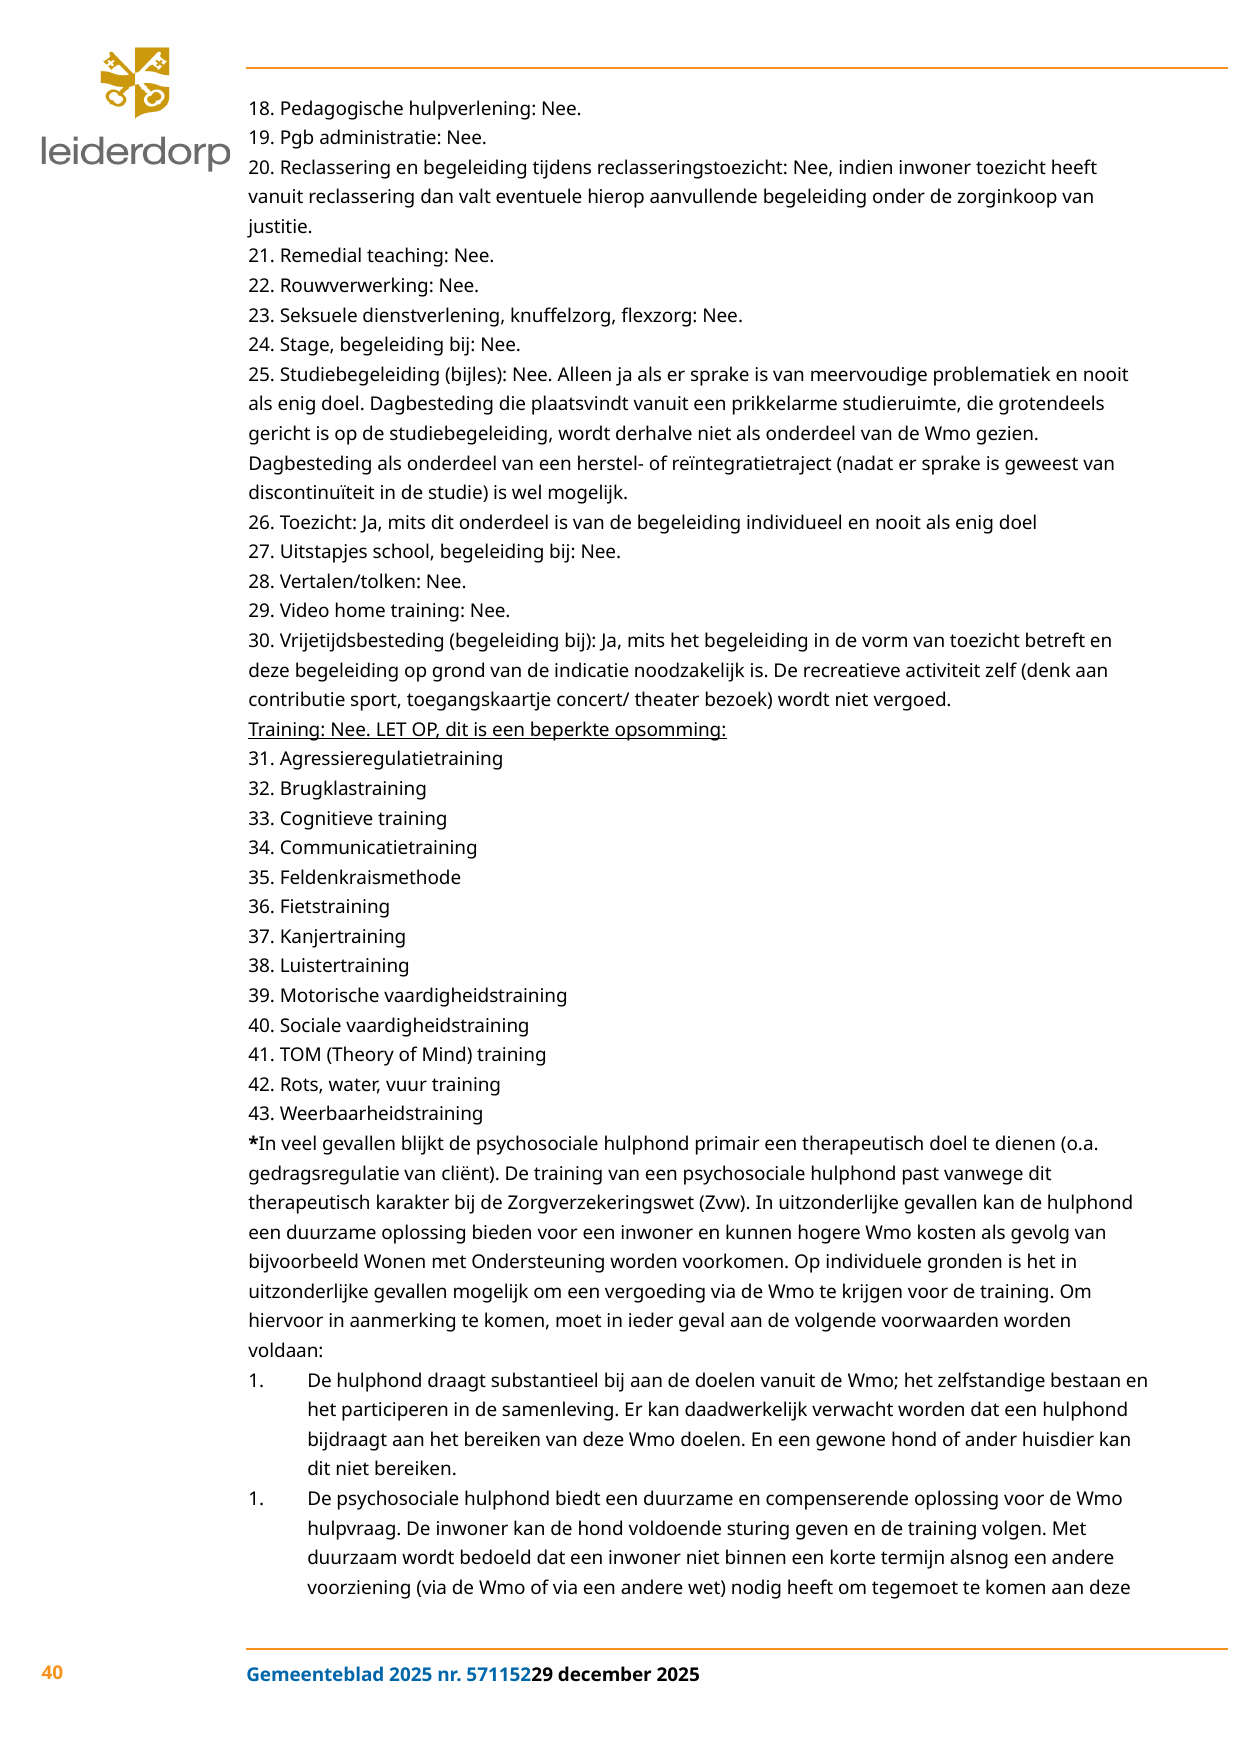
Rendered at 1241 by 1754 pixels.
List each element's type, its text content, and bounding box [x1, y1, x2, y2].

list De psychosociale hulphond biedt een duurzame en compenserende oplossing voor de Wmo hulpvraag. De inwoner kan de hond voldoende sturing geven en de training volgen. Met duurzaam wordt bedoeld dat een inwoner niet binnen een korte termijn alsnog een andere voorziening (via de Wmo of via een andere wet) nodig heeft om tegemoet te komen aan deze [248, 1485, 1152, 1600]
text 28. Vertalen/tolken: Nee. [248, 568, 1152, 594]
text *In veel gevallen blijkt de psychosociale hulphond primair een therapeutisch doel te dienen (o.a. gedragsregulatie van cliënt). De training van een psychosociale hulphond past vanwege dit therapeutisch karakter bij de Zorgverzekeringswet (Zvw). In uitzonderlijke gevallen kan de hulphond een duurzame oplossing bieden voor een inwoner en kunnen hogere Wmo kosten als gevolg van bijvoorbeeld Wonen met Ondersteuning worden voorkomen. Op individuele gronden is het in uitzonderlijke gevallen mogelijk om een vergoeding via de Wmo te krijgen voor de training. Om hiervoor in aanmerking te komen, moet in ieder geval aan de volgende voorwaarden worden voldaan: [248, 1130, 1152, 1363]
text 42. Rots, water, vuur training [248, 1071, 1152, 1097]
text 39. Motorische vaardigheidstraining [248, 982, 1152, 1008]
text 36. Fietstraining [248, 893, 1152, 919]
text 25. Studiebegeleiding (bijles): Nee. Alleen ja als er sprake is van meervoudige problematiek en nooit als enig doel. Dagbesteding die plaatsvindt vanuit een prikkelarme studieruimte, die grotendeels gericht is op de studiebegeleiding, wordt derhalve niet als onderdeel van de Wmo gezien. Dagbesteding als onderdeel van een herstel- of reïntegratietraject (nadat er sprake is geweest van discontinuïteit in de studie) is wel mogelijk. [248, 361, 1152, 505]
text 23. Seksuele dienstverlening, knuffelzorg, flexzorg: Nee. [248, 302, 1152, 328]
text 27. Uitstapjes school, begeleiding bij: Nee. [248, 538, 1152, 564]
text 21. Remedial teaching: Nee. [248, 243, 1152, 268]
text 41. TOM (Theory of Mind) training [248, 1041, 1152, 1067]
list De hulphond draagt substantieel bij aan de doelen vanuit de Wmo; het zelfstandige bestaan en het participeren in de samenleving. Er kan daadwerkelijk verwacht worden dat een hulphond bijdraagt aan het bereiken van deze Wmo doelen. En een gewone hond of ander huisdier kan dit niet bereiken. [248, 1367, 1152, 1481]
text 32. Brugklastraining [248, 775, 1152, 801]
text 43. Weerbaarheidstraining [248, 1101, 1152, 1126]
text 38. Luistertraining [248, 953, 1152, 978]
text 20. Reclassering en begeleiding tijdens reclasseringstoezicht: Nee, indien inwoner toezicht heeft vanuit reclassering dan valt eventuele hierop aanvullende begeleiding onder de zorginkoop van justitie. [248, 154, 1152, 239]
text 19. Pgb administratie: Nee. [248, 124, 1152, 150]
text 26. Toezicht: Ja, mits dit onderdeel is van de begeleiding individueel en nooit als enig doel [248, 509, 1152, 535]
text 18. Pedagogische hulpverlening: Nee. [248, 95, 1152, 121]
text 33. Cognitieve training [248, 805, 1152, 831]
picture [41, 47, 231, 172]
text 22. Rouwverwerking: Nee. [248, 272, 1152, 298]
text 30. Vrijetijdsbesteding (begeleiding bij): Ja, mits het begeleiding in de vorm van toezicht betreft en deze begeleiding op grond van de indicatie noodzakelijk is. De recreatieve activiteit zelf (denk aan contributie sport, toegangskaartje concert/ theater bezoek) wordt niet vergoed. [248, 627, 1152, 712]
text 34. Communicatietraining [248, 834, 1152, 860]
text Training: Nee. LET OP, dit is een beperkte opsomming: [248, 716, 1152, 742]
text 24. Stage, begeleiding bij: Nee. [248, 331, 1152, 357]
text 40. Sociale vaardigheidstraining [248, 1012, 1152, 1038]
text 35. Feldenkraismethode [248, 864, 1152, 890]
text 37. Kanjertraining [248, 923, 1152, 949]
text 29. Video home training: Nee. [248, 598, 1152, 623]
text 31. Agressieregulatietraining [248, 746, 1152, 771]
